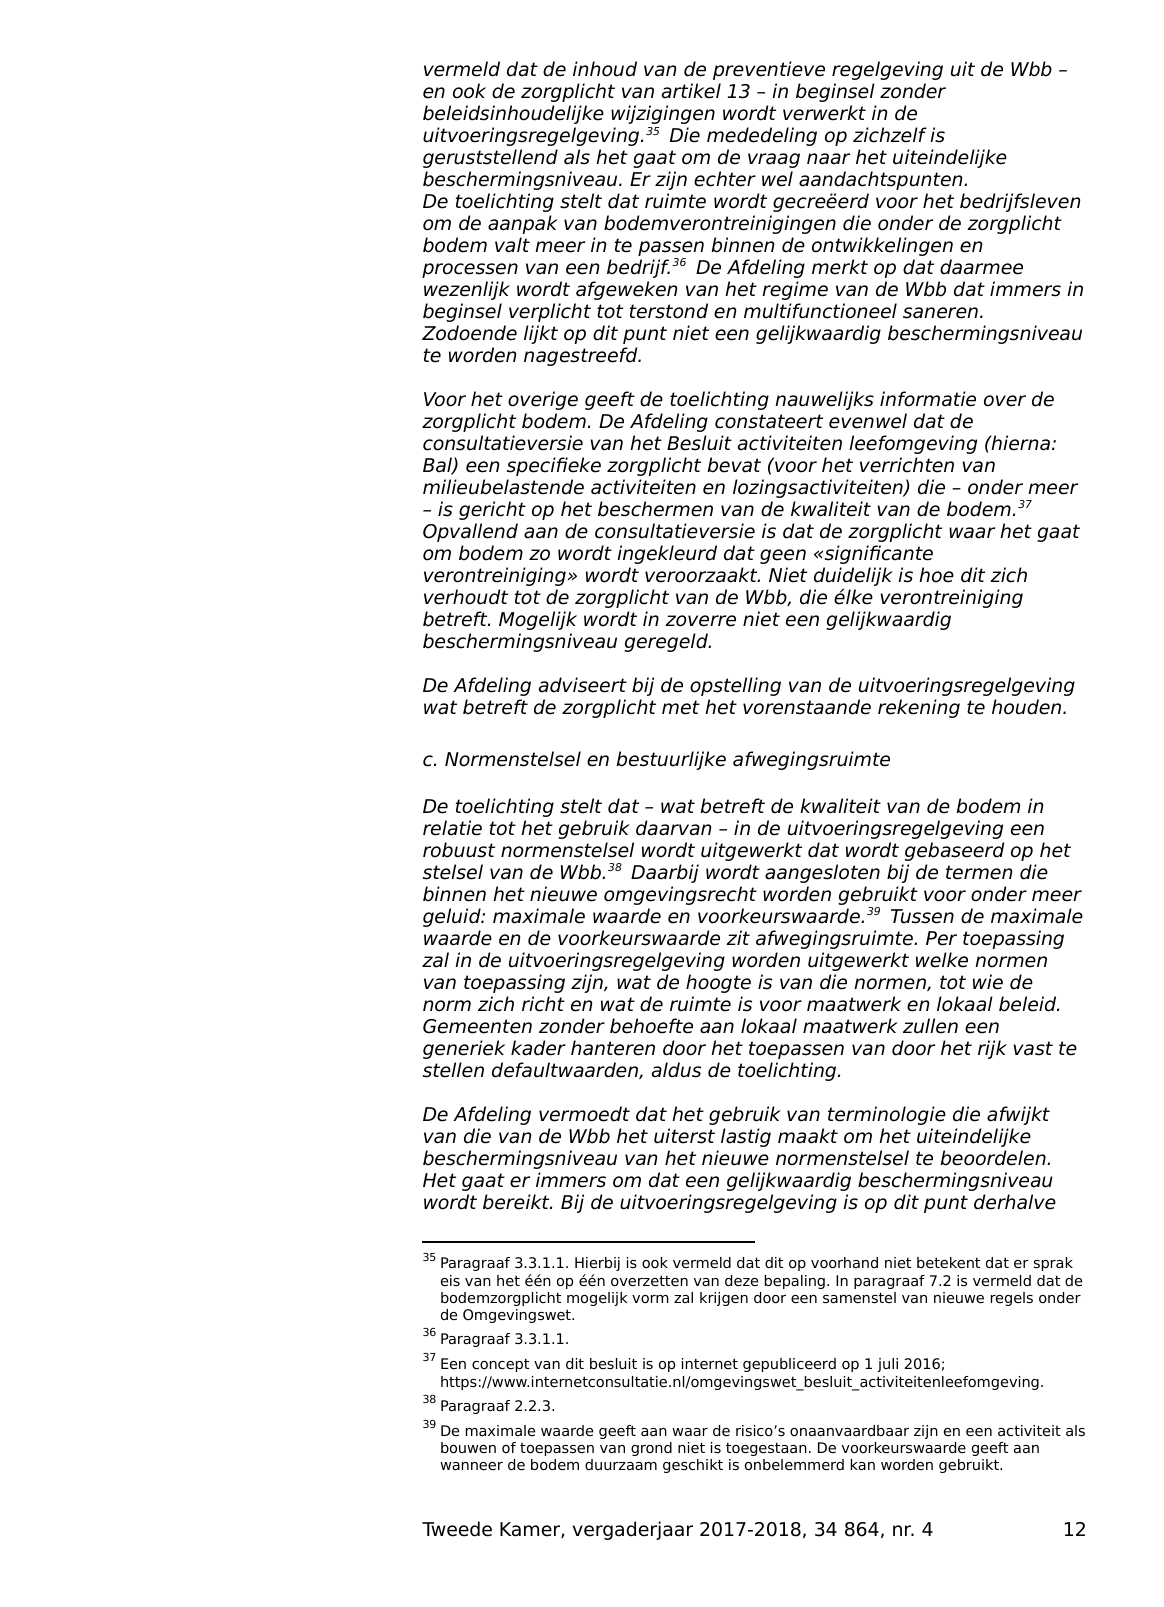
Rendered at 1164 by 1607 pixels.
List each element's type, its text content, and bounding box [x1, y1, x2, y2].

text De Afdeling adviseert bij de opstelling van de uitvoeringsregelgeving wat betreft de zorgplicht met het vorenstaande rekening te houden. [422, 675, 1087, 719]
text Paragraaf 3.3.1.1. Hierbij is ook vermeld dat dit op voorhand niet betekent dat er sprak eis van het één op één overzetten van deze bepaling. In paragraaf 7.2 is vermeld dat de bodemzorgplicht mogelijk vorm zal krijgen door een samenstel van nieuwe regels onder de Omgevingswet. [422, 1251, 1087, 1324]
text vermeld dat de inhoud van de preventieve regelgeving uit de Wbb – en ook de zorgplicht van artikel 13 – in beginsel zonder beleidsinhoudelijke wijzigingen wordt verwerkt in de uitvoeringsregelgeving. Die mededeling op zichzelf is geruststellend als het gaat om de vraag naar het uiteindelijke beschermingsniveau. Er zijn echter wel aandachtspunten. [422, 59, 1087, 191]
text De maximale waarde geeft aan waar de risico’s onaanvaardbaar zijn en een activiteit als bouwen of toepassen van grond niet is toegestaan. De voorkeurswaarde geeft aan wanneer de bodem duurzaam geschikt is onbelemmerd kan worden gebruikt. [422, 1418, 1087, 1474]
text Paragraaf 2.2.3. [422, 1393, 1087, 1416]
text Voor het overige geeft de toelichting nauwelijks informatie over de zorgplicht bodem. De Afdeling constateert evenwel dat de consultatieversie van het Besluit activiteiten leefomgeving (hierna: Bal) een specifieke zorgplicht bevat (voor het verrichten van milieubelastende activiteiten en lozingsactiviteiten) die – onder meer – is gericht op het beschermen van de kwaliteit van de bodem. Opvallend aan de consultatieversie is dat de zorgplicht waar het gaat om bodem zo wordt ingekleurd dat geen «significante verontreiniging» wordt veroorzaakt. Niet duidelijk is hoe dit zich verhoudt tot de zorgplicht van de Wbb, die élke verontreiniging betreft. Mogelijk wordt in zoverre niet een gelijkwaardig beschermingsniveau geregeld. [422, 389, 1087, 653]
subtitle c. Normenstelsel en bestuurlijke afwegingsruimte [422, 749, 1087, 771]
text De toelichting stelt dat ruimte wordt gecreëerd voor het bedrijfsleven om de aanpak van bodemverontreinigingen die onder de zorgplicht bodem valt meer in te passen binnen de ontwikkelingen en processen van een bedrijf. De Afdeling merkt op dat daarmee wezenlijk wordt afgeweken van het regime van de Wbb dat immers in beginsel verplicht tot terstond en multifunctioneel saneren. Zodoende lijkt op dit punt niet een gelijkwaardig beschermingsniveau te worden nagestreefd. [422, 191, 1087, 367]
text De Afdeling vermoedt dat het gebruik van terminologie die afwijkt van die van de Wbb het uiterst lastig maakt om het uiteindelijke beschermingsniveau van het nieuwe normenstelsel te beoordelen. Het gaat er immers om dat een gelijkwaardig beschermingsniveau wordt bereikt. Bij de uitvoeringsregelgeving is op dit punt derhalve [422, 1104, 1087, 1214]
text Paragraaf 3.3.1.1. [422, 1327, 1087, 1349]
text De toelichting stelt dat – wat betreft de kwaliteit van de bodem in relatie tot het gebruik daarvan – in de uitvoeringsregelgeving een robuust normenstelsel wordt uitgewerkt dat wordt gebaseerd op het stelsel van de Wbb. Daarbij wordt aangesloten bij de termen die binnen het nieuwe omgevingsrecht worden gebruikt voor onder meer geluid: maximale waarde en voorkeurswaarde. Tussen de maximale waarde en de voorkeurswaarde zit afwegingsruimte. Per toepassing zal in de uitvoeringsregelgeving worden uitgewerkt welke normen van toepassing zijn, wat de hoogte is van die normen, tot wie de norm zich richt en wat de ruimte is voor maatwerk en lokaal beleid. Gemeenten zonder behoefte aan lokaal maatwerk zullen een generiek kader hanteren door het toepassen van door het rijk vast te stellen defaultwaarden, aldus de toelichting. [422, 796, 1087, 1082]
text Een concept van dit besluit is op internet gepubliceerd op 1 juli 2016; https://www.internetconsultatie.nl/omgevingswet_besluit_activiteitenleefomgeving. [422, 1352, 1087, 1391]
